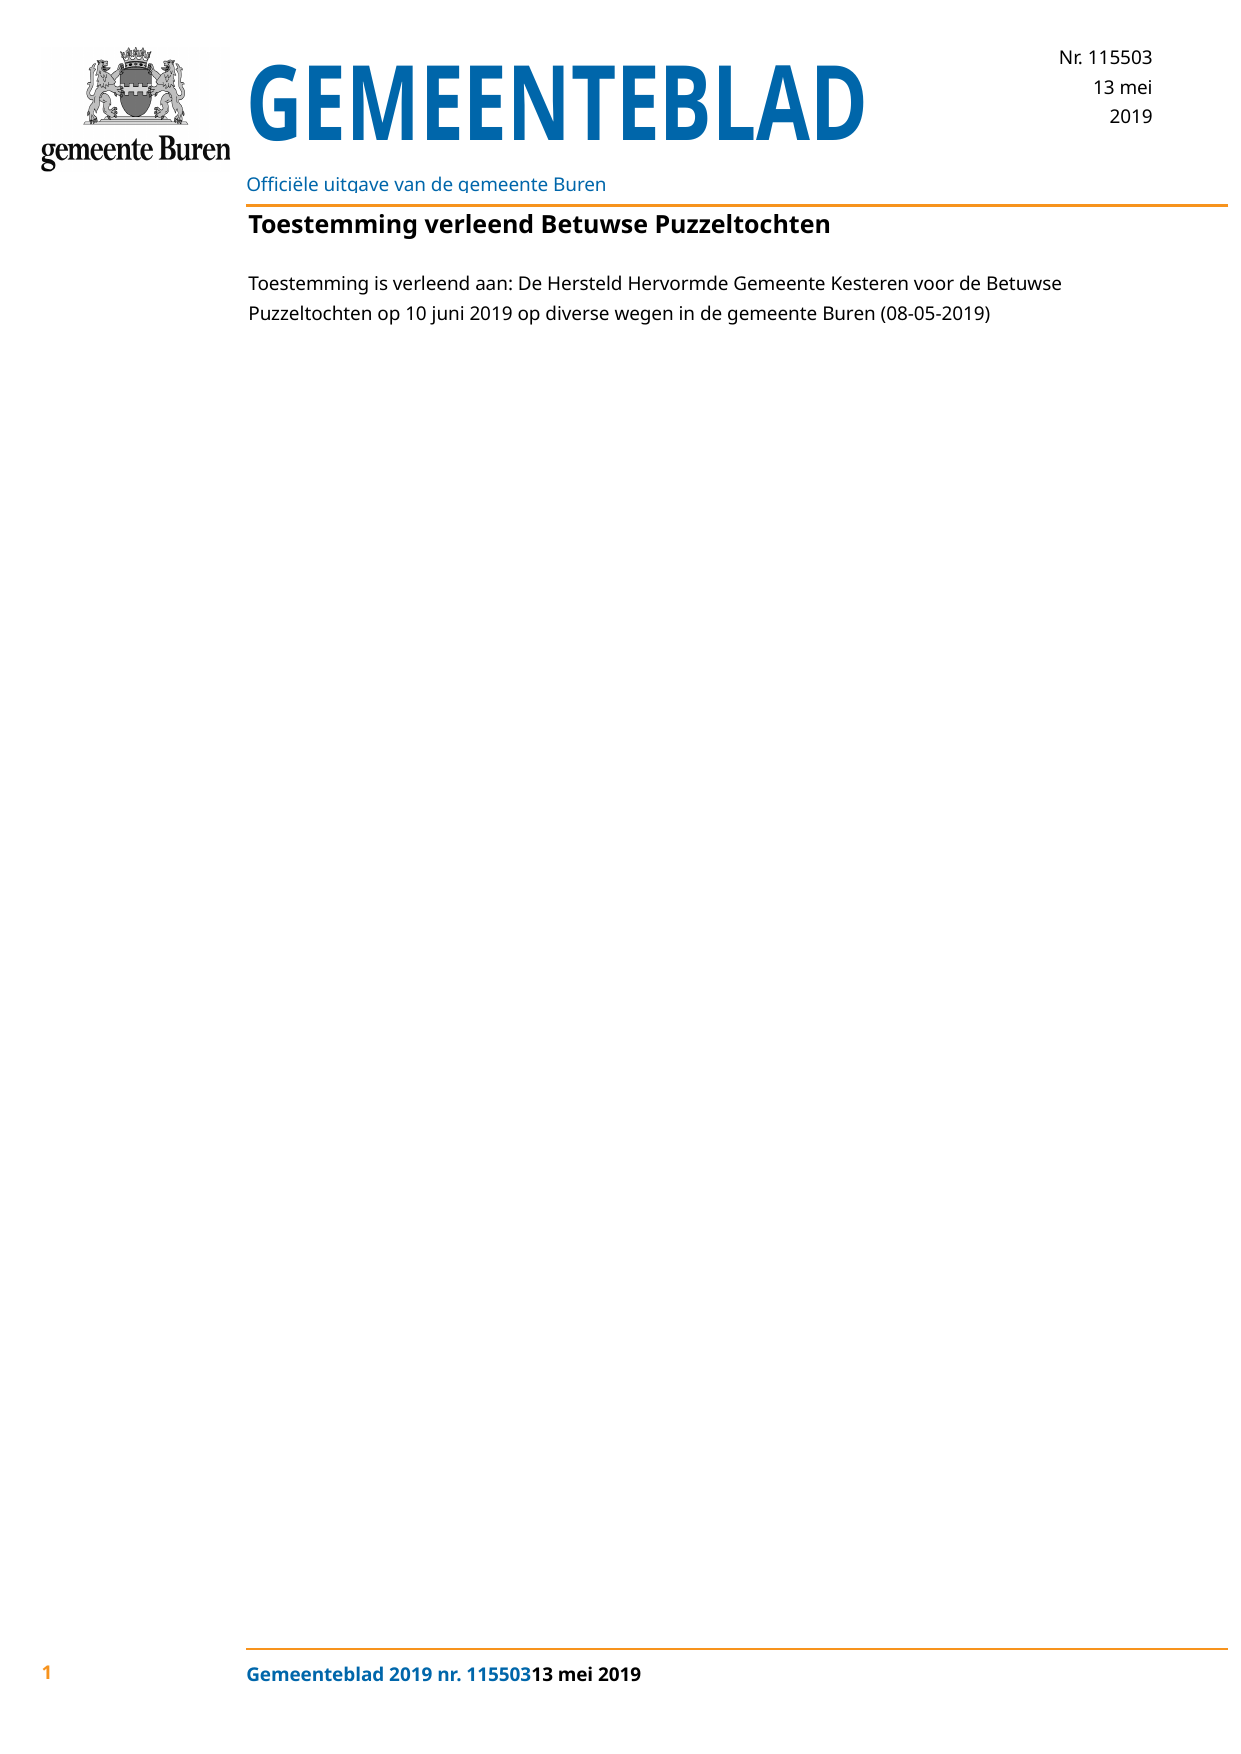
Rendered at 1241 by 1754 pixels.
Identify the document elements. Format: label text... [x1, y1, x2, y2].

picture [41, 47, 231, 172]
text Toestemming is verleend aan: De Hersteld Hervormde Gemeente Kesteren voor de Betuwse Puzzeltochten op 10 juni 2019 op diverse wegen in de gemeente Buren (08-05-2019) [248, 270, 1152, 326]
text Toestemming verleend Betuwse Puzzeltochten [248, 207, 1152, 241]
